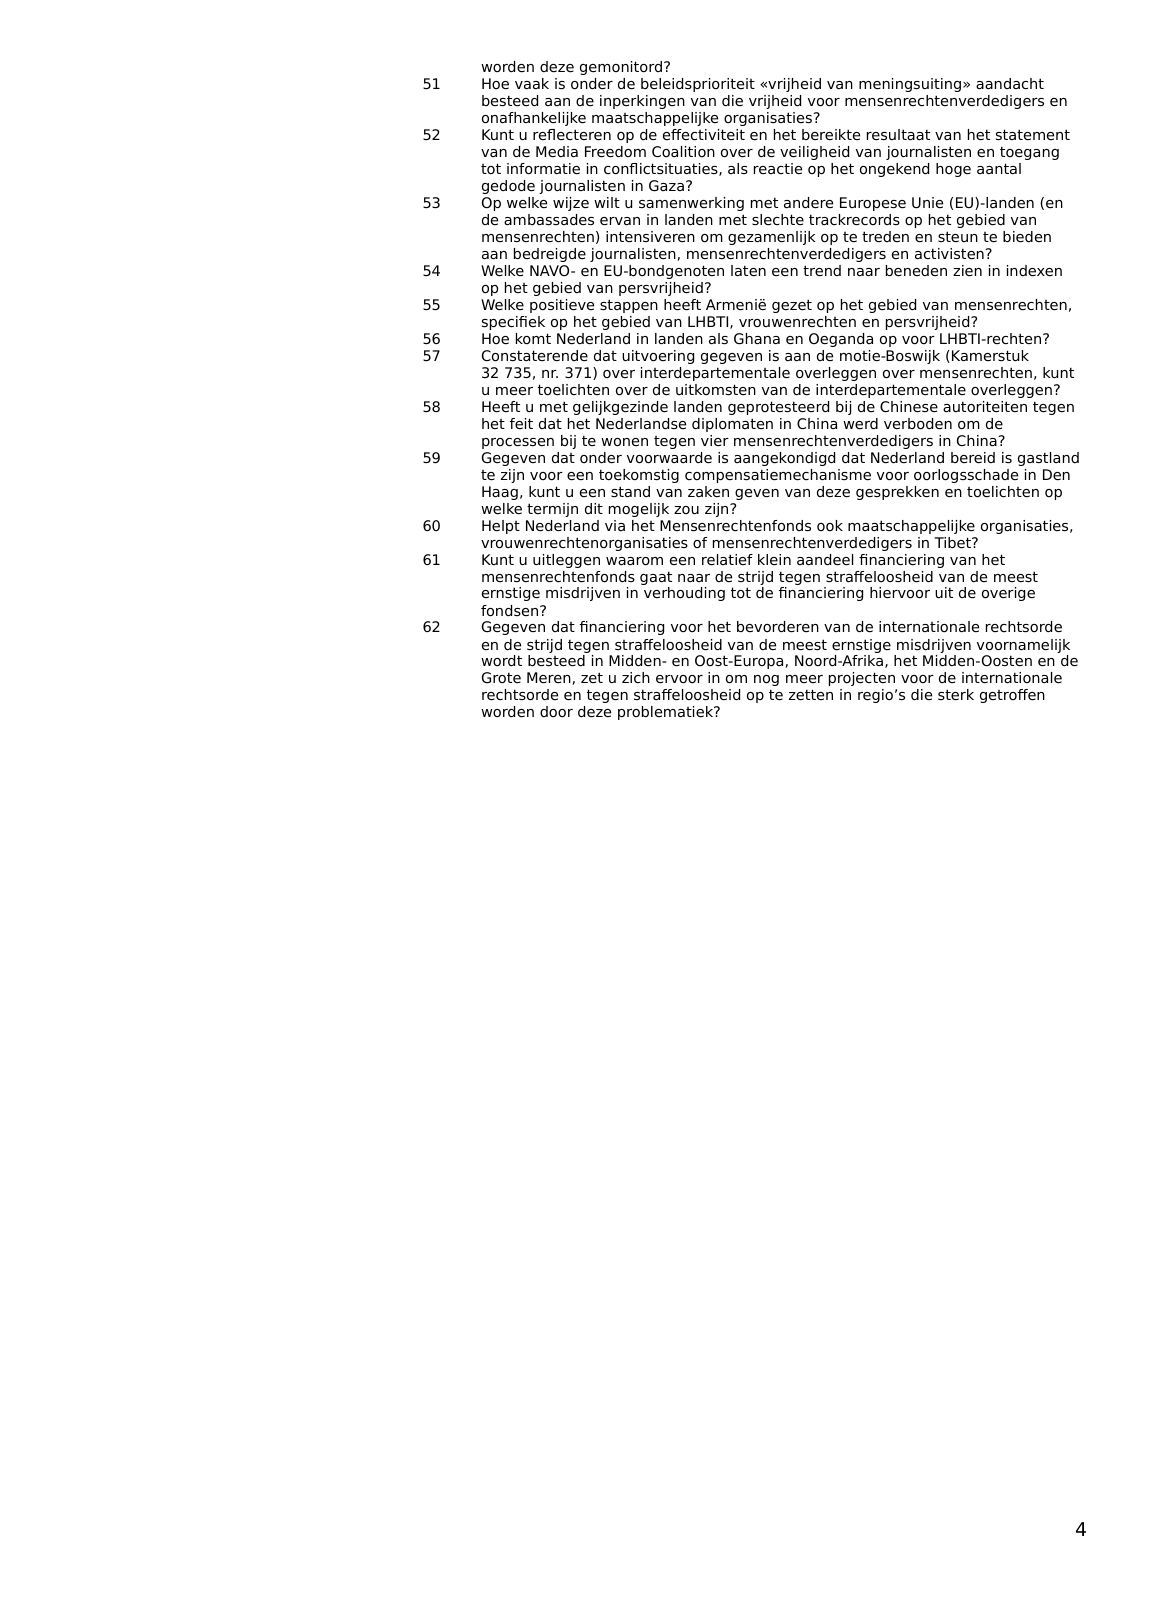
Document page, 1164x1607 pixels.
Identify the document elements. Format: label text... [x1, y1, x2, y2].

table_cell Welke positieve stappen heeft Armenië gezet op het gebied van mensenrechten, specifiek op het gebied van LHBTI, vrouwenrechten en persvrijheid? [475, 297, 1087, 331]
table_cell Welke NAVO- en EU-bondgenoten laten een trend naar beneden zien in indexen op het gebied van persvrijheid? [475, 263, 1087, 297]
table_cell [422, 59, 475, 76]
table_cell Op welke wijze wilt u samenwerking met andere Europese Unie (EU)-landen (en de ambassades ervan in landen met slechte trackrecords op het gebied van mensenrechten) intensiveren om gezamenlijk op te treden en steun te bieden aan bedreigde journalisten, mensenrechtenverdedigers en activisten? [475, 195, 1087, 263]
table_cell 57 [422, 348, 475, 399]
table_cell Heeft u met gelijkgezinde landen geprotesteerd bij de Chinese autoriteiten tegen het feit dat het Nederlandse diplomaten in China werd verboden om de processen bij te wonen tegen vier mensenrechtenverdedigers in China? [475, 399, 1087, 449]
table_cell 53 [422, 195, 475, 263]
table_cell 52 [422, 127, 475, 195]
table_cell Kunt u uitleggen waarom een relatief klein aandeel financiering van het mensenrechtenfonds gaat naar de strijd tegen straffeloosheid van de meest ernstige misdrijven in verhouding tot de financiering hiervoor uit de overige fondsen? [475, 551, 1087, 619]
table_cell Hoe komt Nederland in landen als Ghana en Oeganda op voor LHBTI-rechten? [475, 331, 1087, 348]
table_cell 62 [422, 619, 475, 721]
table_cell worden deze gemonitord? [475, 59, 1087, 76]
table_cell 58 [422, 399, 475, 449]
table_cell 61 [422, 551, 475, 619]
table_cell Constaterende dat uitvoering gegeven is aan de motie-Boswijk (Kamerstuk 32 735, nr. 371) over interdepartementale overleggen over mensenrechten, kunt u meer toelichten over de uitkomsten van de interdepartementale overleggen? [475, 348, 1087, 399]
table_cell Hoe vaak is onder de beleidsprioriteit «vrijheid van meningsuiting» aandacht besteed aan de inperkingen van die vrijheid voor mensenrechtenverdedigers en onafhankelijke maatschappelijke organisaties? [475, 76, 1087, 127]
table_cell Gegeven dat financiering voor het bevorderen van de internationale rechtsorde en de strijd tegen straffeloosheid van de meest ernstige misdrijven voornamelijk wordt besteed in Midden- en Oost-Europa, Noord-Afrika, het Midden-Oosten en de Grote Meren, zet u zich ervoor in om nog meer projecten voor de internationale rechtsorde en tegen straffeloosheid op te zetten in regio’s die sterk getroffen worden door deze problematiek? [475, 619, 1087, 721]
table_cell 60 [422, 518, 475, 551]
table_cell 55 [422, 297, 475, 331]
table_cell Helpt Nederland via het Mensenrechtenfonds ook maatschappelijke organisaties, vrouwenrechtenorganisaties of mensenrechtenverdedigers in Tibet? [475, 518, 1087, 551]
table_cell 54 [422, 263, 475, 297]
table_cell 51 [422, 76, 475, 127]
table_cell 56 [422, 331, 475, 348]
table_cell Gegeven dat onder voorwaarde is aangekondigd dat Nederland bereid is gastland te zijn voor een toekomstig compensatiemechanisme voor oorlogsschade in Den Haag, kunt u een stand van zaken geven van deze gesprekken en toelichten op welke termijn dit mogelijk zou zijn? [475, 450, 1087, 517]
table_cell Kunt u reflecteren op de effectiviteit en het bereikte resultaat van het statement van de Media Freedom Coalition over de veiligheid van journalisten en toegang tot informatie in conflictsituaties, als reactie op het ongekend hoge aantal gedode journalisten in Gaza? [475, 127, 1087, 195]
table_cell 59 [422, 450, 475, 517]
